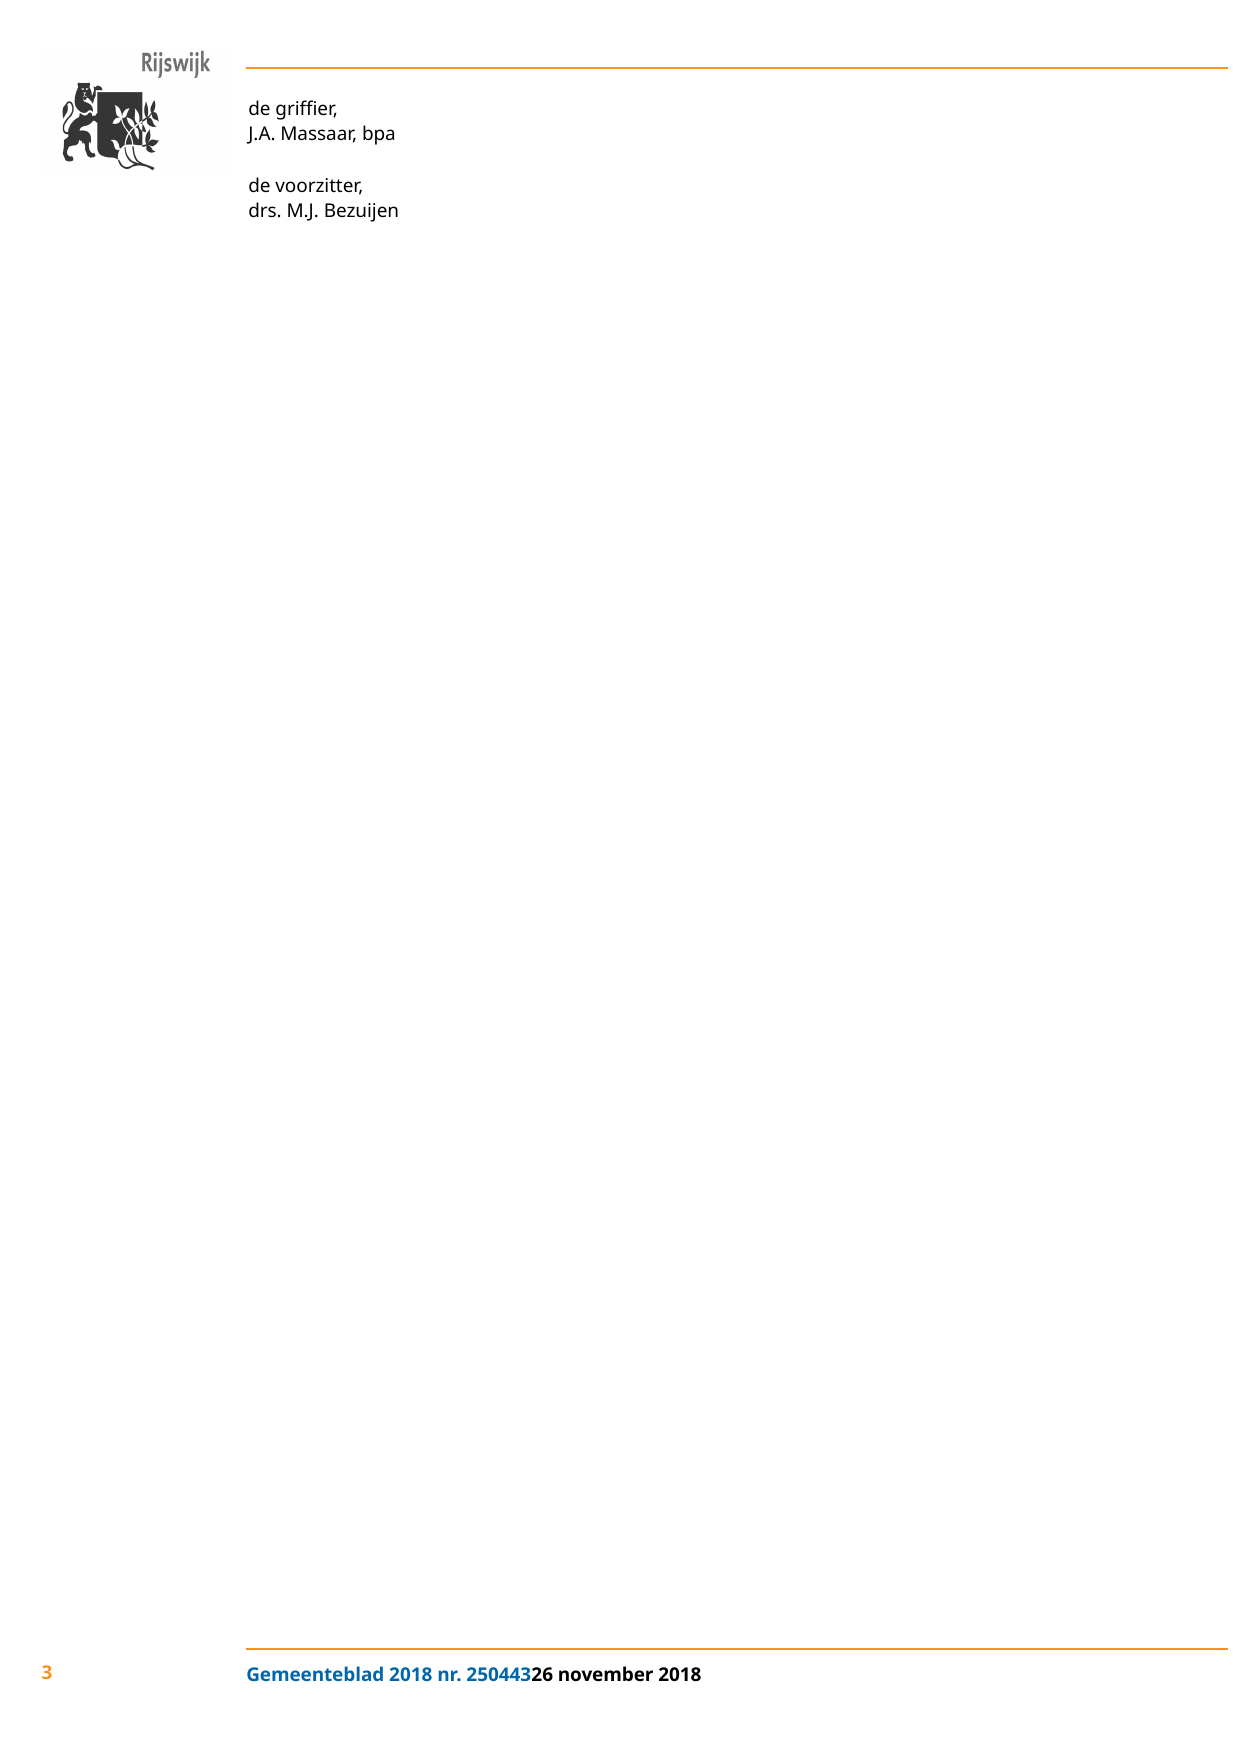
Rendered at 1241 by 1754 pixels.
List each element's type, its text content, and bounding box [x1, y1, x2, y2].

text de griffier, [248, 95, 1152, 121]
picture [41, 47, 231, 172]
text drs. M.J. Bezuijen [248, 198, 1152, 223]
text de voorzitter, [248, 172, 1152, 198]
text J.A. Massaar, bpa [248, 121, 1152, 146]
